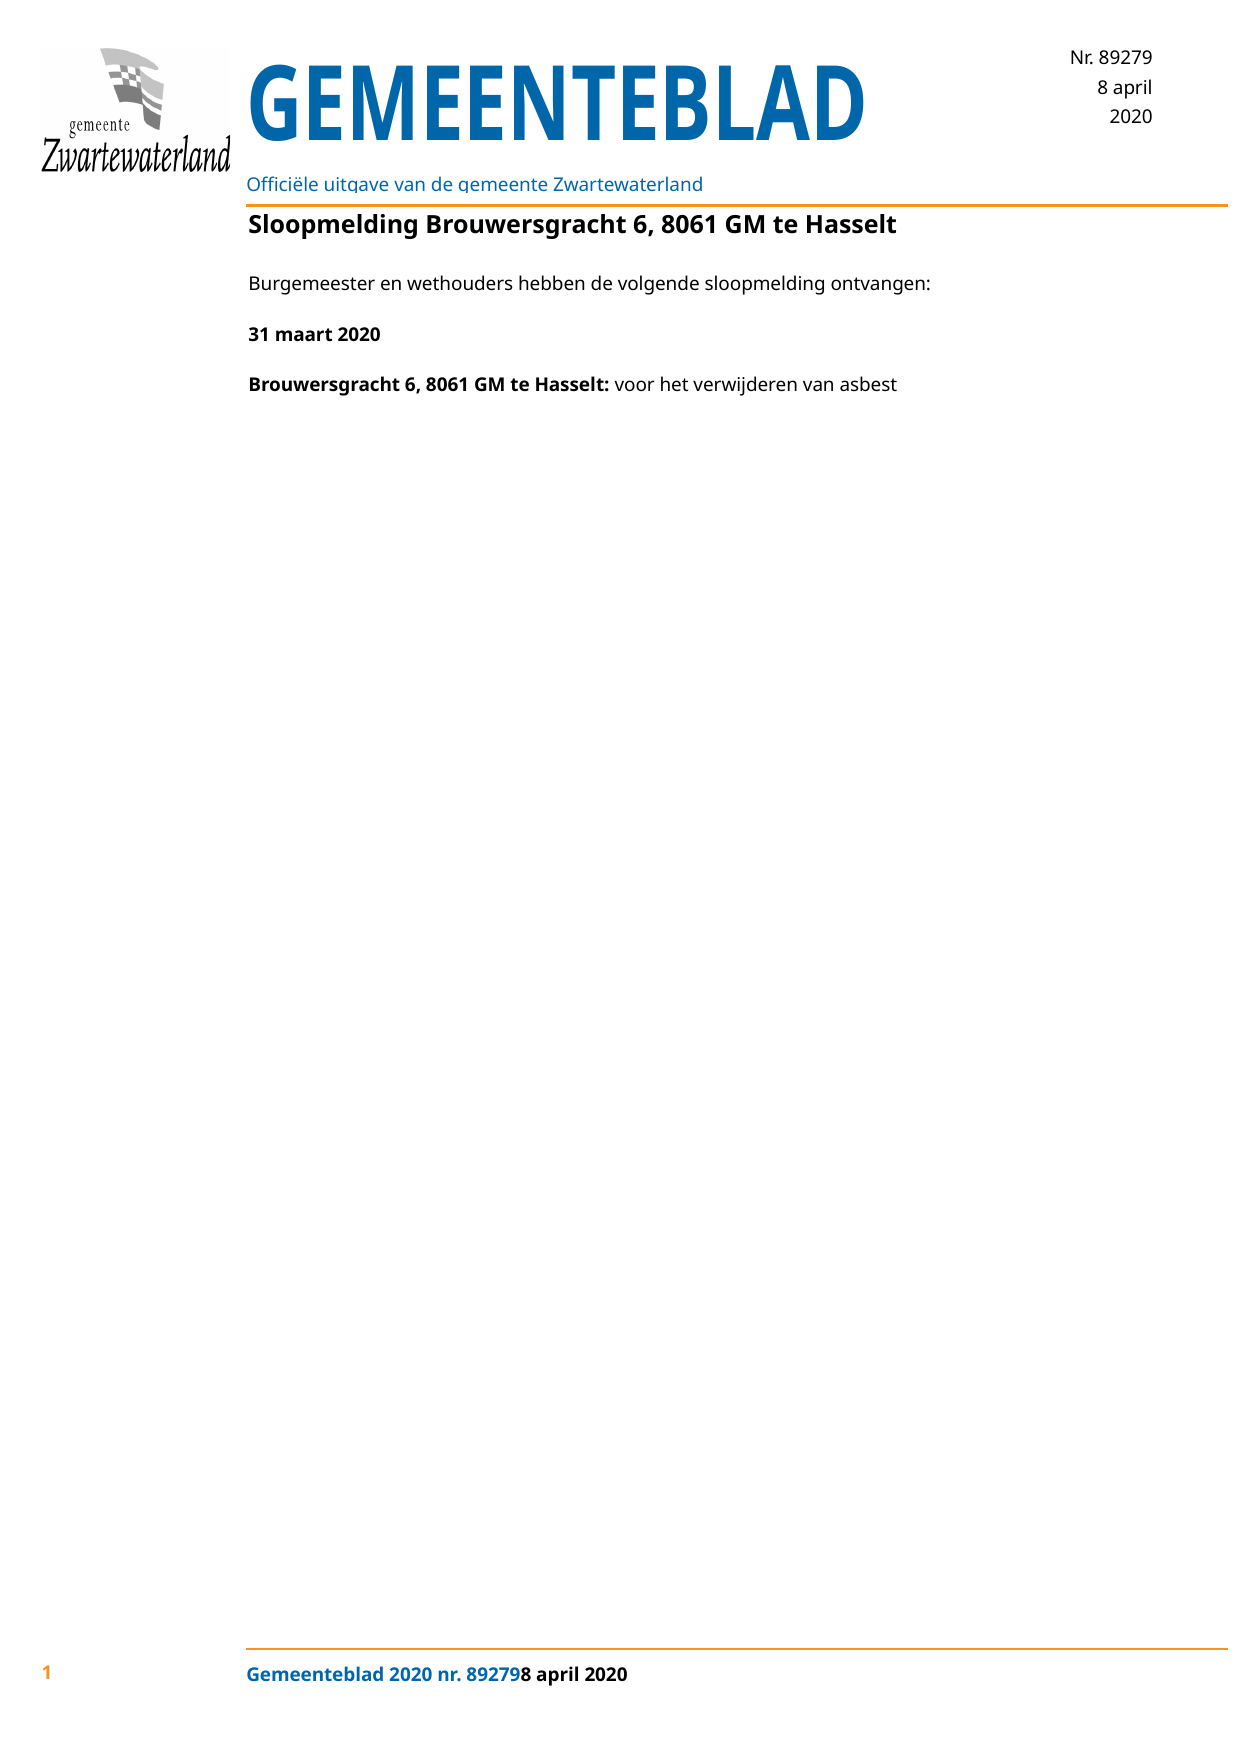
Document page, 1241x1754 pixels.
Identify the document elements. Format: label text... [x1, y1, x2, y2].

text Brouwersgracht 6, 8061 GM te Hasselt: voor het verwijderen van asbest [248, 371, 1152, 397]
text 31 maart 2020 [248, 321, 1152, 346]
text Burgemeester en wethouders hebben de volgende sloopmelding ontvangen: [248, 270, 1152, 296]
text Sloopmelding Brouwersgracht 6, 8061 GM te Hasselt [248, 207, 1152, 241]
picture [41, 47, 231, 172]
